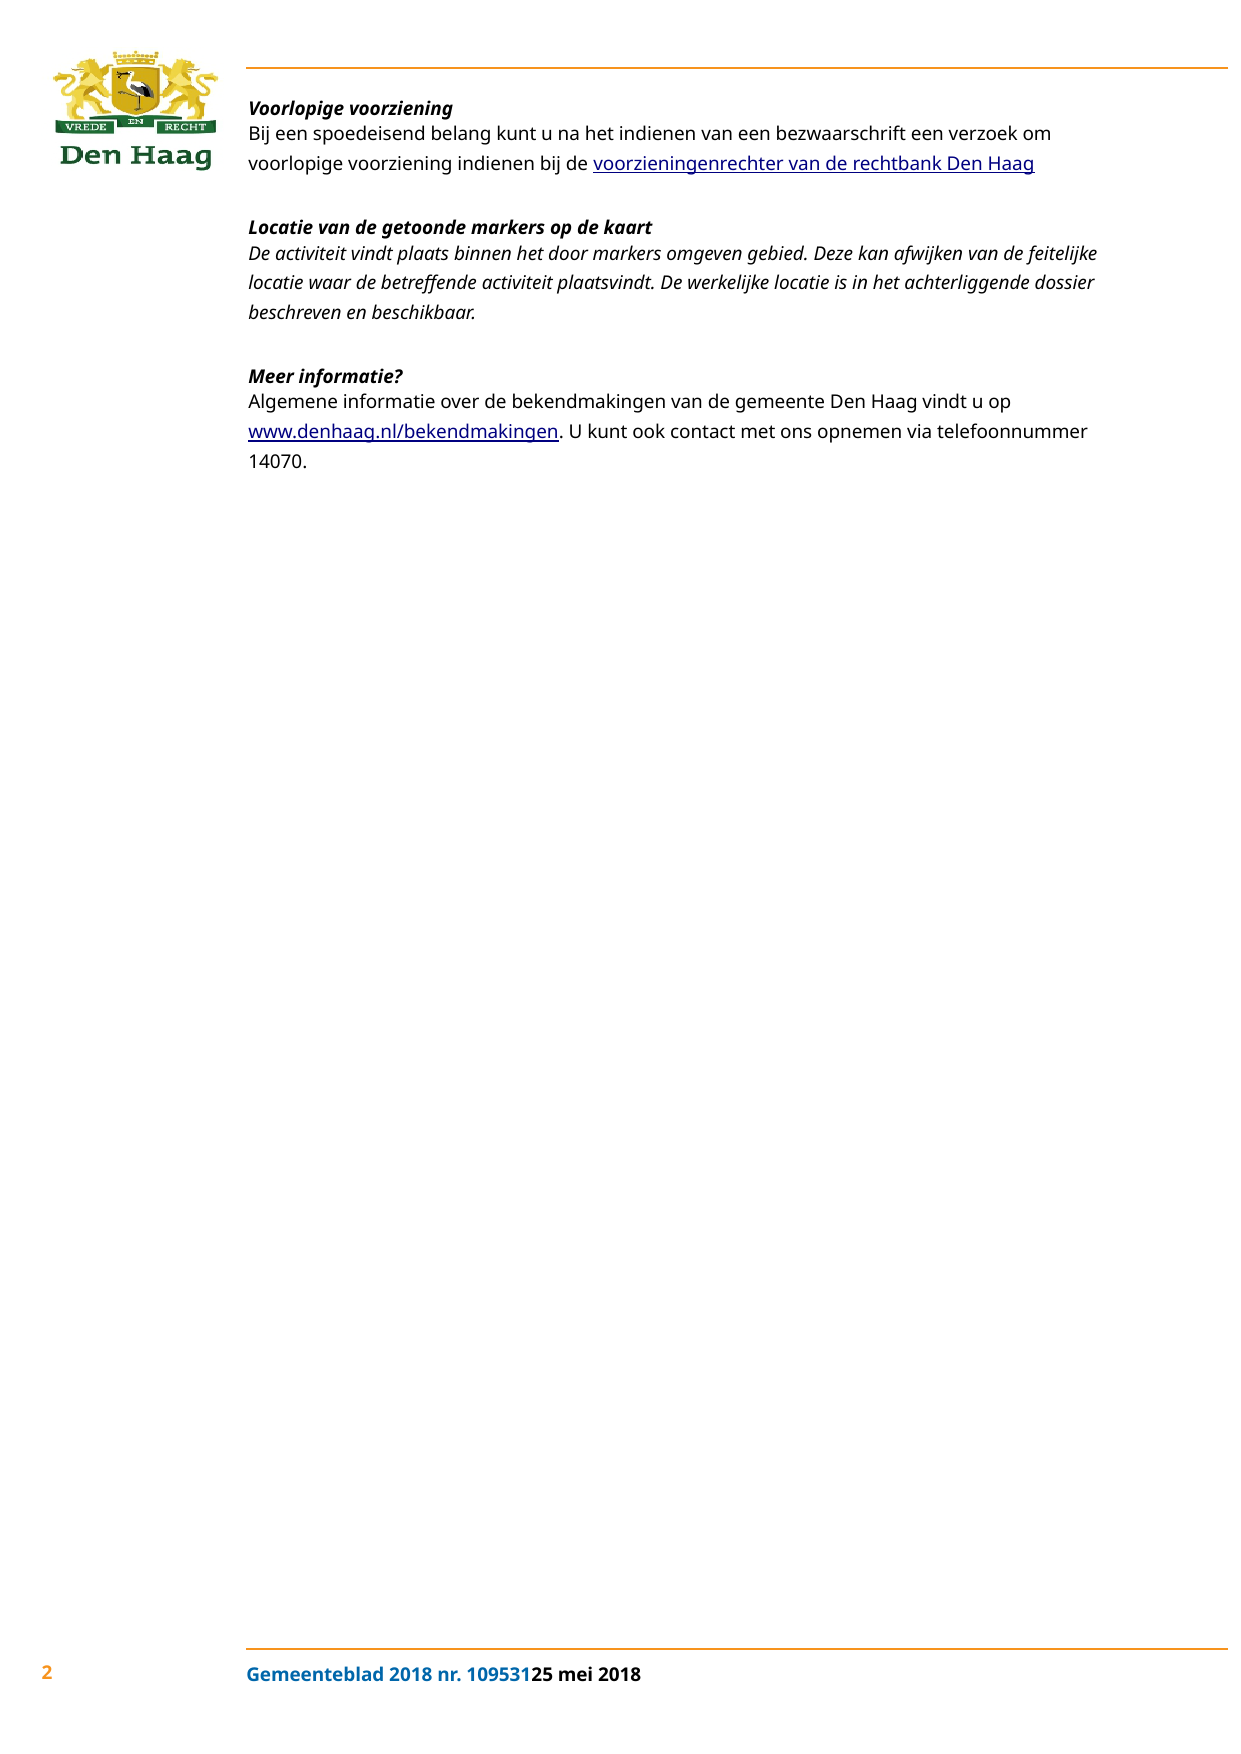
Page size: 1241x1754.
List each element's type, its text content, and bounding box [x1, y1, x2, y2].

text Locatie van de getoonde markers op de kaart [248, 214, 1152, 240]
text Algemene informatie over de bekendmakingen van de gemeente Den Haag vindt u op www.denhaag.nl/bekendmakingen. U kunt ook contact met ons opnemen via telefoonnummer 14070. [248, 389, 1152, 473]
text Bij een spoedeisend belang kunt u na het indienen van een bezwaarschrift een verzoek om voorlopige voorziening indienen bij de voorzieningenrechter van de rechtbank Den Haag [248, 121, 1152, 176]
picture [41, 47, 231, 172]
text Meer informatie? [248, 363, 1152, 389]
text De activiteit vindt plaats binnen het door markers omgeven gebied. Deze kan afwijken van de feitelijke locatie waar de betreffende activiteit plaatsvindt. De werkelijke locatie is in het achterliggende dossier beschreven en beschikbaar. [248, 240, 1152, 325]
text Voorlopige voorziening [248, 95, 1152, 121]
